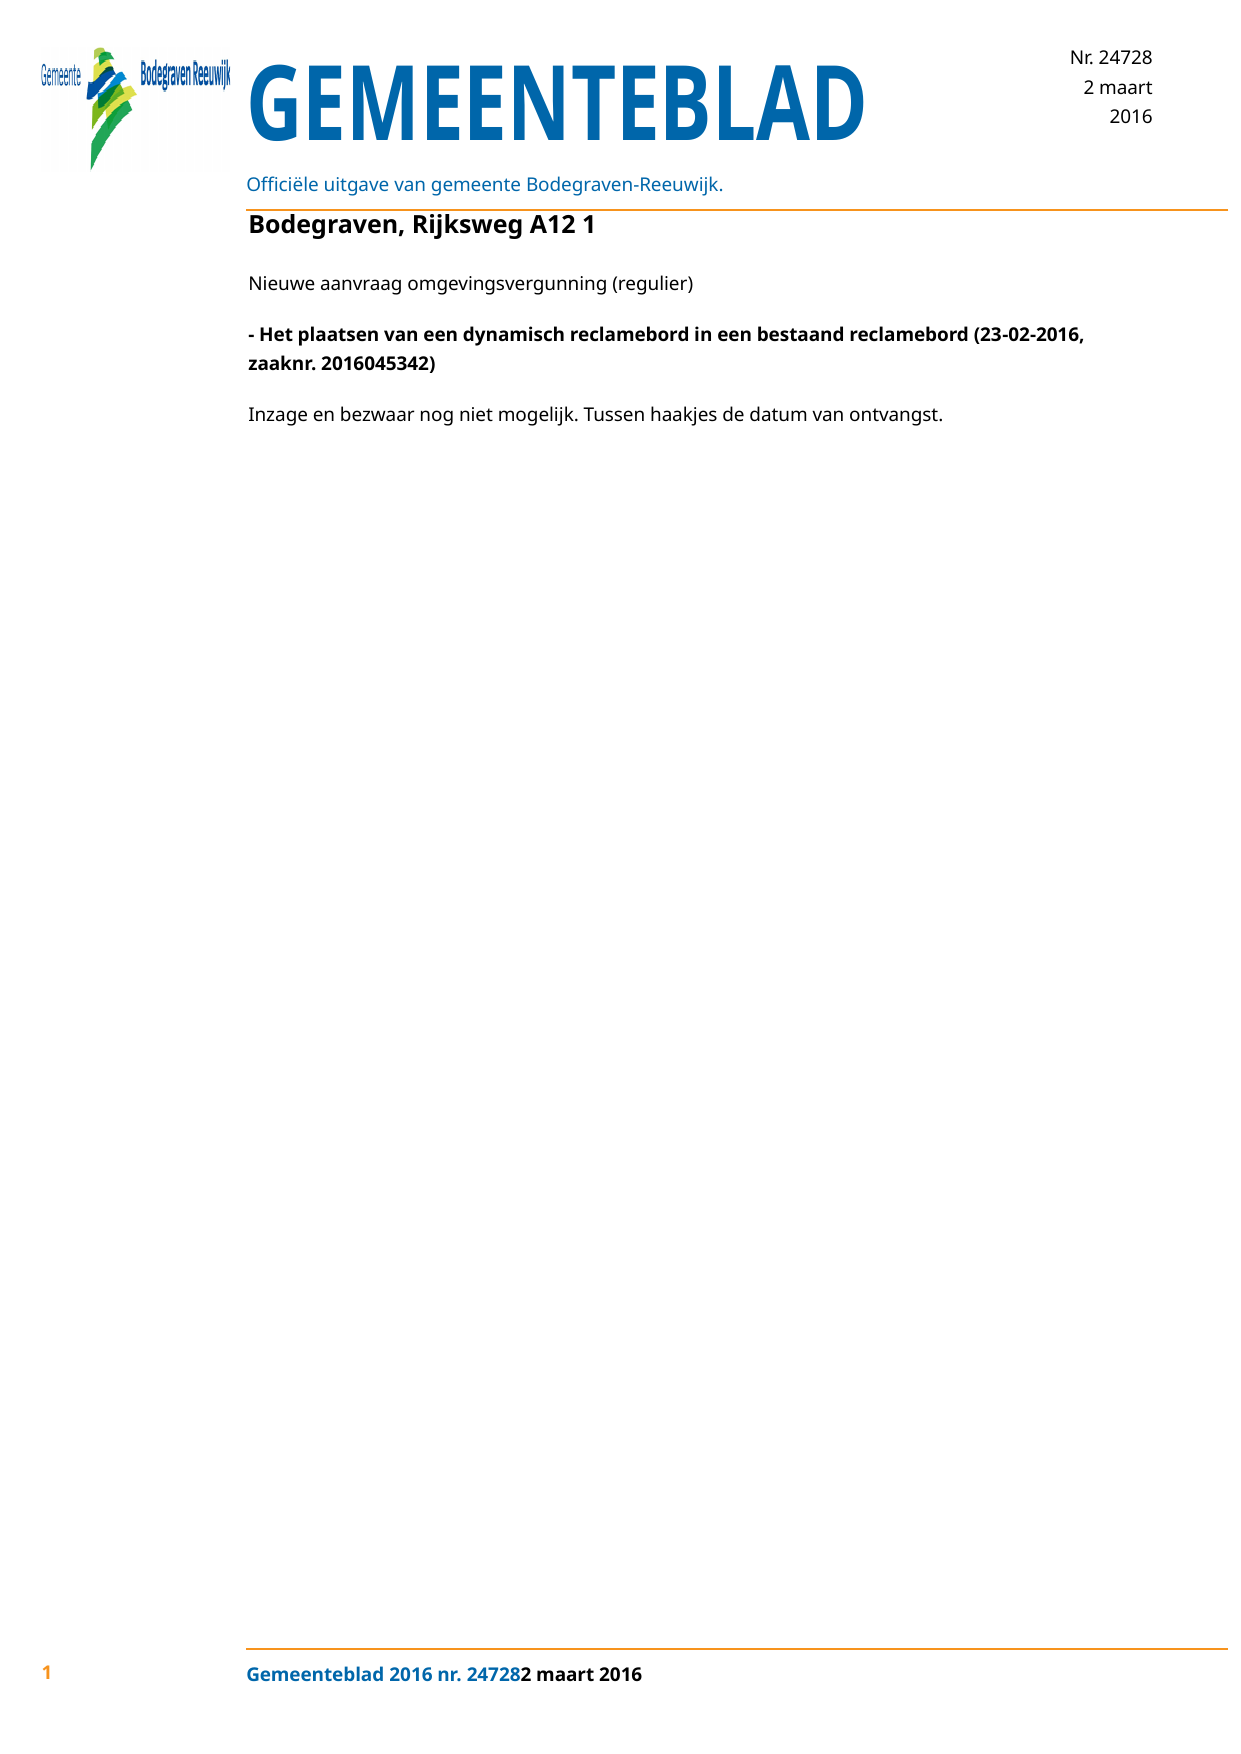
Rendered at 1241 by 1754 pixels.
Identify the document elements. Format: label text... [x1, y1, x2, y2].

text Inzage en bezwaar nog niet mogelijk. Tussen haakjes de datum van ontvangst. [248, 401, 1152, 426]
picture [41, 47, 231, 172]
text Nieuwe aanvraag omgevingsvergunning (regulier) [248, 270, 1152, 296]
text - Het plaatsen van een dynamisch reclamebord in een bestaand reclamebord (23‑02‑2016, zaaknr. 2016045342) [248, 321, 1152, 376]
text Bodegraven, Rijksweg A12 1 [248, 211, 1152, 241]
